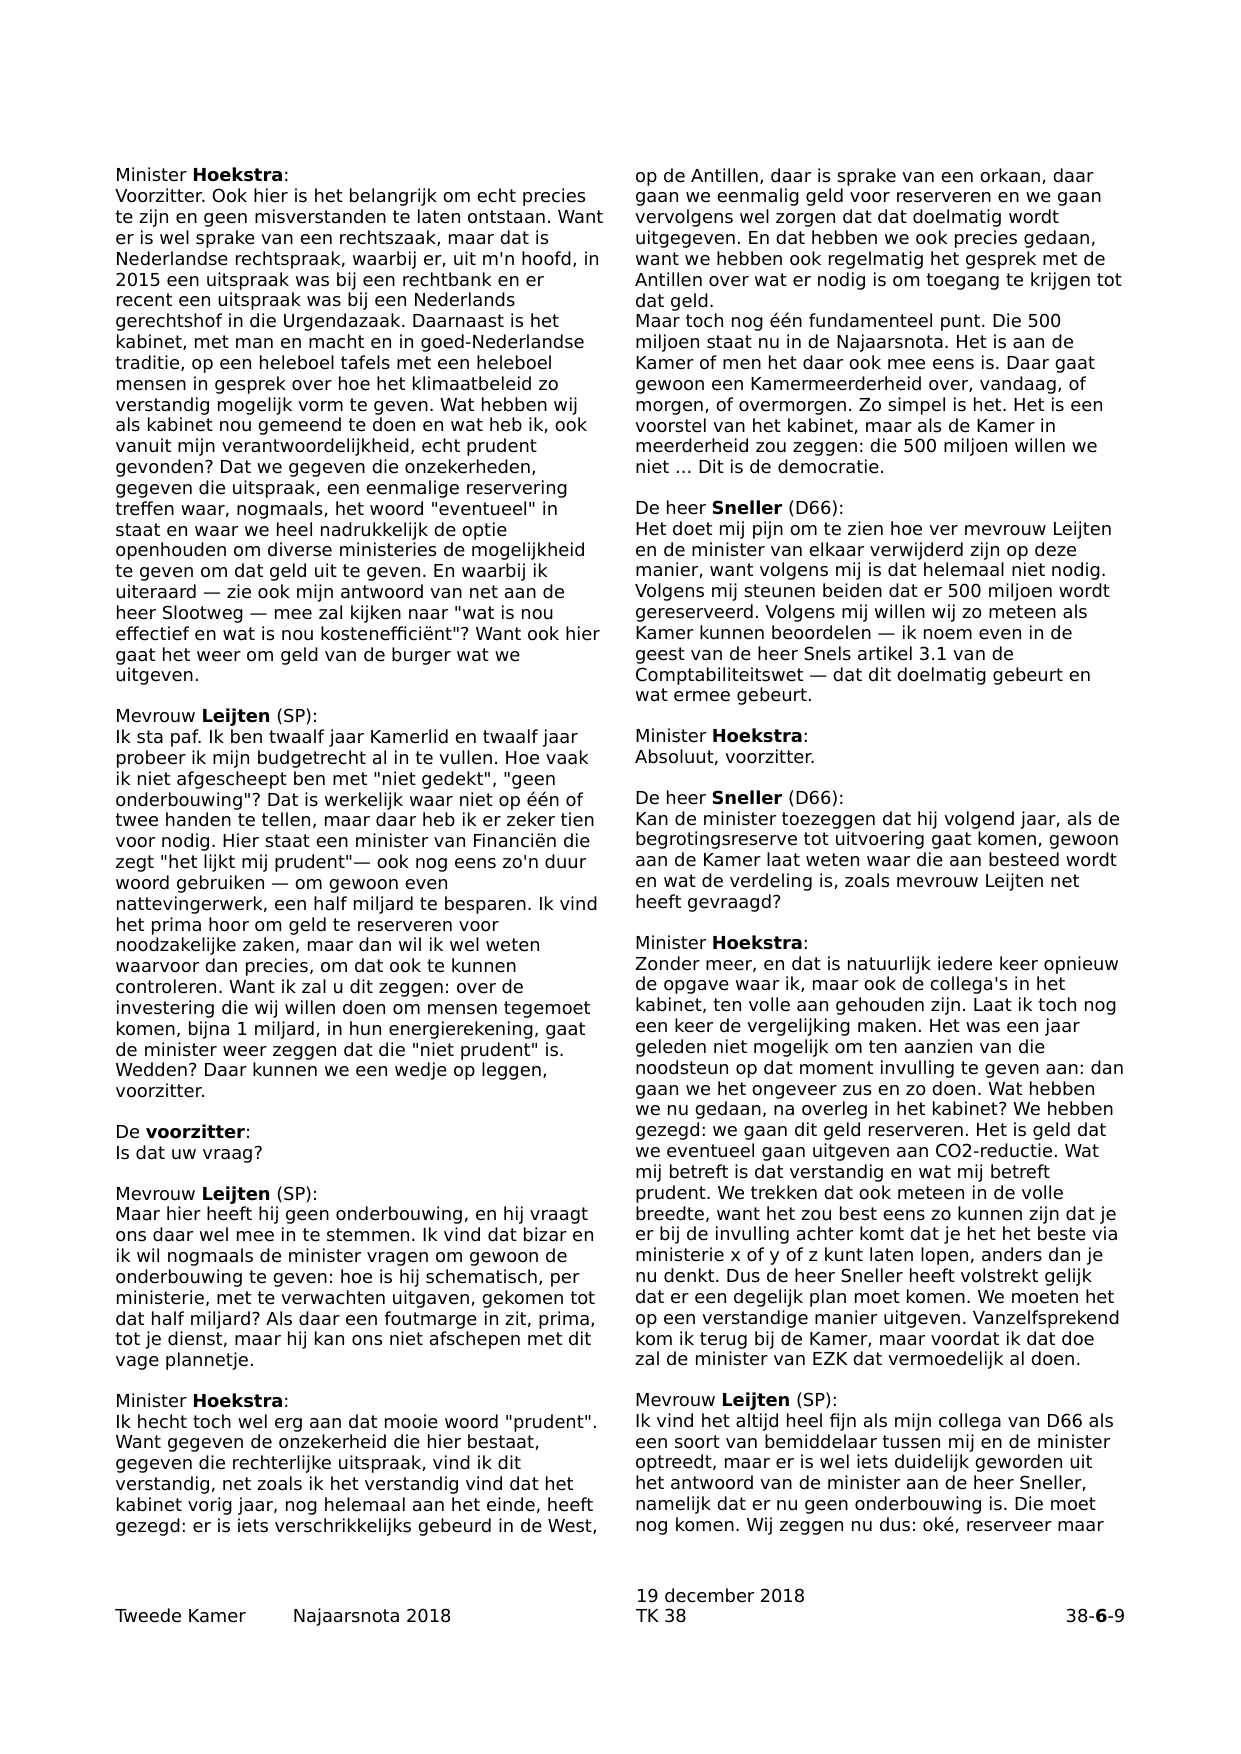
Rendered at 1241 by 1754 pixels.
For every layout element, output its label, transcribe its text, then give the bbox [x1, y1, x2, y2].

text De heer Sneller (D66): [635, 788, 1125, 808]
text Ik sta paf. Ik ben twaalf jaar Kamerlid en twaalf jaar probeer ik mijn budgetrecht al in te vullen. Hoe vaak ik niet afgescheept ben met "niet gedekt", "geen onderbouwing"? Dat is werkelijk waar niet op één of twee handen te tellen, maar daar heb ik er zeker tien voor nodig. Hier staat een minister van Financiën die zegt "het lijkt mij prudent"— ook nog eens zo'n duur woord gebruiken — om gewoon even nattevingerwerk, een half miljard te besparen. Ik vind het prima hoor om geld te reserveren voor noodzakelijke zaken, maar dan wil ik wel weten waarvoor dan precies, om dat ook te kunnen controleren. Want ik zal u dit zeggen: over de investering die wij willen doen om mensen tegemoet komen, bijna 1 miljard, in hun energierekening, gaat de minister weer zeggen dat die "niet prudent" is. Wedden? Daar kunnen we een wedje op leggen, voorzitter. [115, 727, 605, 1102]
text Minister Hoekstra: [115, 1391, 605, 1411]
text Voorzitter. Ook hier is het belangrijk om echt precies te zijn en geen misverstanden te laten ontstaan. Want er is wel sprake van een rechtszaak, maar dat is Nederlandse rechtspraak, waarbij er, uit m'n hoofd, in 2015 een uitspraak was bij een rechtbank en er recent een uitspraak was bij een Nederlands gerechtshof in die Urgendazaak. Daarnaast is het kabinet, met man en macht en in goed-Nederlandse traditie, op een heleboel tafels met een heleboel mensen in gesprek over hoe het klimaatbeleid zo verstandig mogelijk vorm te geven. Wat hebben wij als kabinet nou gemeend te doen en wat heb ik, ook vanuit mijn verantwoordelijkheid, echt prudent gevonden? Dat we gegeven die onzekerheden, gegeven die uitspraak, een eenmalige reservering treffen waar, nogmaals, het woord "eventueel" in staat en waar we heel nadrukkelijk de optie openhouden om diverse ministeries de mogelijkheid te geven om dat geld uit te geven. En waarbij ik uiteraard — zie ook mijn antwoord van net aan de heer Slootweg — mee zal kijken naar "wat is nou effectief en wat is nou kostenefficiënt"? Want ook hier gaat het weer om geld van de burger wat we uitgeven. [115, 186, 605, 686]
text Is dat uw vraag? [115, 1142, 605, 1163]
text Maar hier heeft hij geen onderbouwing, en hij vraagt ons daar wel mee in te stemmen. Ik vind dat bizar en ik wil nogmaals de minister vragen om gewoon de onderbouwing te geven: hoe is hij schematisch, per ministerie, met te verwachten uitgaven, gekomen tot dat half miljard? Als daar een foutmarge in zit, prima, tot je dienst, maar hij kan ons niet afschepen met dit vage plannetje. [115, 1204, 605, 1371]
text Minister Hoekstra: [635, 932, 1125, 953]
text De voorzitter: [115, 1122, 605, 1142]
text Maar toch nog één fundamenteel punt. Die 500 miljoen staat nu in de Najaarsnota. Het is aan de Kamer of men het daar ook mee eens is. Daar gaat gewoon een Kamermeerderheid over, vandaag, of morgen, of overmorgen. Zo simpel is het. Het is een voorstel van het kabinet, maar als de Kamer in meerderheid zou zeggen: die 500 miljoen willen we niet ... Dit is de democratie. [635, 311, 1125, 478]
text De heer Sneller (D66): [635, 498, 1125, 518]
text Kan de minister toezeggen dat hij volgend jaar, als de begrotingsreserve tot uitvoering gaat komen, gewoon aan de Kamer laat weten waar die aan besteed wordt en wat de verdeling is, zoals mevrouw Leijten net heeft gevraagd? [635, 808, 1125, 912]
text Het doet mij pijn om te zien hoe ver mevrouw Leijten en de minister van elkaar verwijderd zijn op deze manier, want volgens mij is dat helemaal niet nodig. Volgens mij steunen beiden dat er 500 miljoen wordt gereserveerd. Volgens mij willen wij zo meteen als Kamer kunnen beoordelen — ik noem even in de geest van de heer Snels artikel 3.1 van de Comptabiliteitswet — dat dit doelmatig gebeurt en wat ermee gebeurt. [635, 518, 1125, 706]
text op de Antillen, daar is sprake van een orkaan, daar gaan we eenmalig geld voor reserveren en we gaan vervolgens wel zorgen dat dat doelmatig wordt uitgegeven. En dat hebben we ook precies gedaan, want we hebben ook regelmatig het gesprek met de Antillen over wat er nodig is om toegang te krijgen tot dat geld. [635, 165, 1125, 311]
text Zonder meer, en dat is natuurlijk iedere keer opnieuw de opgave waar ik, maar ook de collega's in het kabinet, ten volle aan gehouden zijn. Laat ik toch nog een keer de vergelijking maken. Het was een jaar geleden niet mogelijk om ten aanzien van die noodsteun op dat moment invulling te geven aan: dan gaan we het ongeveer zus en zo doen. Wat hebben we nu gedaan, na overleg in het kabinet? We hebben gezegd: we gaan dit geld reserveren. Het is geld dat we eventueel gaan uitgeven aan CO2-reductie. Wat mij betreft is dat verstandig en wat mij betreft prudent. We trekken dat ook meteen in de volle breedte, want het zou best eens zo kunnen zijn dat je er bij de invulling achter komt dat je het het beste via ministerie x of y of z kunt laten lopen, anders dan je nu denkt. Dus de heer Sneller heeft volstrekt gelijk dat er een degelijk plan moet komen. We moeten het op een verstandige manier uitgeven. Vanzelfsprekend kom ik terug bij de Kamer, maar voordat ik dat doe zal de minister van EZK dat vermoedelijk al doen. [635, 953, 1125, 1370]
text Ik vind het altijd heel fijn als mijn collega van D66 als een soort van bemiddelaar tussen mij en de minister optreedt, maar er is wel iets duidelijk geworden uit het antwoord van de minister aan de heer Sneller, namelijk dat er nu geen onderbouwing is. Die moet nog komen. Wij zeggen nu dus: oké, reserveer maar [635, 1411, 1125, 1536]
text Ik hecht toch wel erg aan dat mooie woord "prudent". Want gegeven de onzekerheid die hier bestaat, gegeven die rechterlijke uitspraak, vind ik dit verstandig, net zoals ik het verstandig vind dat het kabinet vorig jaar, nog helemaal aan het einde, heeft gezegd: er is iets verschrikkelijks gebeurd in de West, [115, 1411, 605, 1536]
text Mevrouw Leijten (SP): [115, 706, 605, 727]
text Mevrouw Leijten (SP): [115, 1183, 605, 1204]
text Minister Hoekstra: [115, 165, 605, 186]
text Absoluut, voorzitter. [635, 747, 1125, 768]
text Mevrouw Leijten (SP): [635, 1390, 1125, 1411]
text Minister Hoekstra: [635, 726, 1125, 747]
